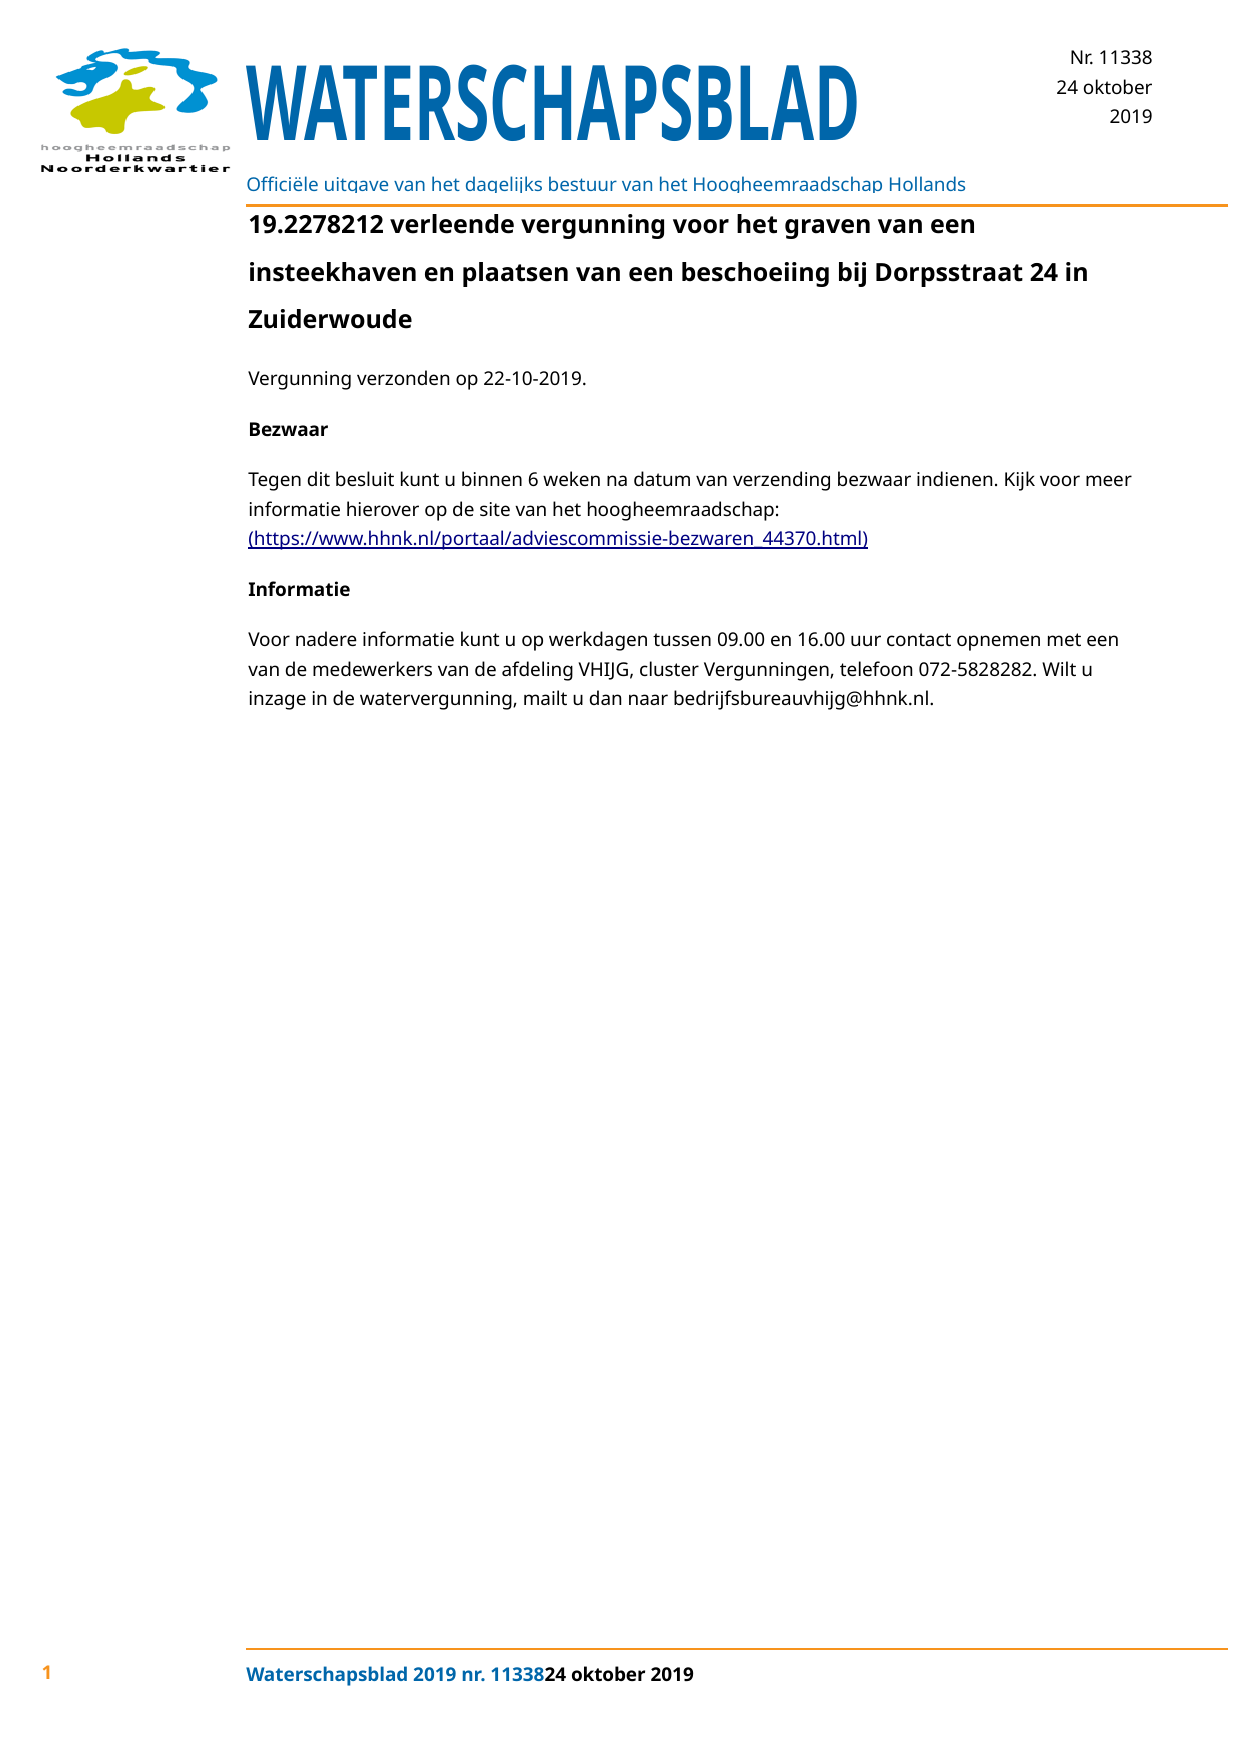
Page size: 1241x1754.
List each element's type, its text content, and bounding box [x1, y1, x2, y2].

text Voor nadere informatie kunt u op werkdagen tussen 09.00 en 16.00 uur contact opnemen met een van de medewerkers van de afdeling VHIJG, cluster Vergunningen, telefoon 072-5828282. Wilt u inzage in de watervergunning, mailt u dan naar bedrijfsbureauvhijg@hhnk.nl. [248, 626, 1152, 711]
text Bezwaar [248, 416, 1152, 442]
text 19.2278212 verleende vergunning voor het graven van een insteekhaven en plaatsen van een beschoeiing bij Dorpsstraat 24 in Zuiderwoude [248, 207, 1152, 336]
picture [41, 47, 231, 172]
text Tegen dit besluit kunt u binnen 6 weken na datum van verzending bezwaar indienen. Kijk voor meer informatie hierover op de site van het hoogheemraadschap: (https://www.hhnk.nl/portaal/adviescommissie-bezwaren_44370.html) [248, 466, 1152, 551]
text Vergunning verzonden op 22-10-2019. [248, 366, 1152, 391]
text Informatie [248, 576, 1152, 602]
